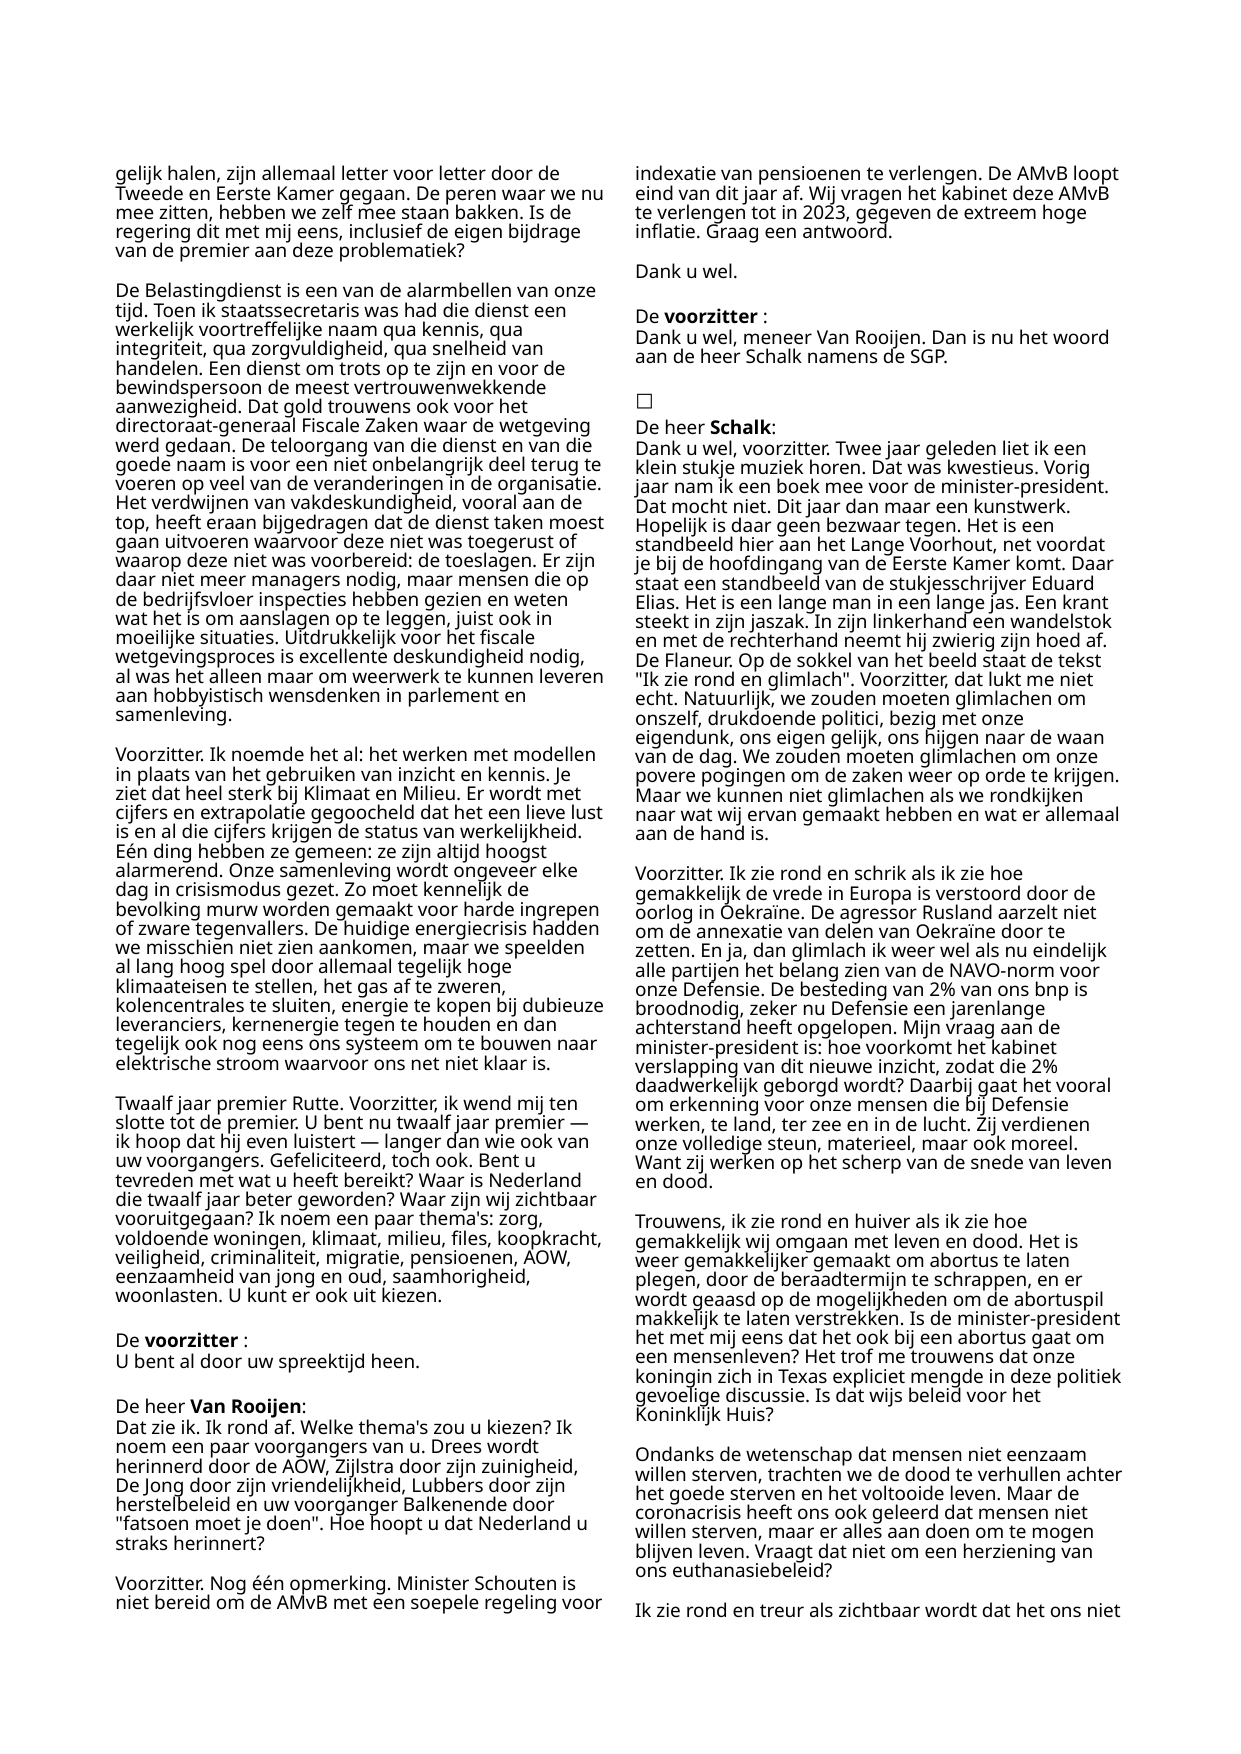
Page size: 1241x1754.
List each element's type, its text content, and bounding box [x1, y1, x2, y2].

text De voorzitter : [115, 1327, 605, 1353]
text Twaalf jaar premier Rutte. Voorzitter, ik wend mij ten slotte tot de premier. U bent nu twaalf jaar premier — ik hoop dat hij even luistert — langer dan wie ook van uw voorgangers. Gefeliciteerd, toch ook. Bent u tevreden met wat u heeft bereikt? Waar is Nederland die twaalf jaar beter geworden? Waar zijn wij zichtbaar vooruitgegaan? Ik noem een paar thema's: zorg, voldoende woningen, klimaat, milieu, files, koopkracht, veiligheid, criminaliteit, migratie, pensioenen, AOW, eenzaamheid van jong en oud, saamhorigheid, woonlasten. U kunt er ook uit kiezen. [115, 1095, 605, 1307]
text Dank u wel, meneer Van Rooijen. Dan is nu het woord aan de heer Schalk namens de SGP. [635, 329, 1125, 367]
text Voorzitter. Ik noemde het al: het werken met modellen in plaats van het gebruiken van inzicht en kennis. Je ziet dat heel sterk bij Klimaat en Milieu. Er wordt met cijfers en extrapolatie gegoocheld dat het een lieve lust is en al die cijfers krijgen de status van werkelijkheid. Eén ding hebben ze gemeen: ze zijn altijd hoogst alarmerend. Onze samenleving wordt ongeveer elke dag in crisismodus gezet. Zo moet kennelijk de bevolking murw worden gemaakt voor harde ingrepen of zware tegenvallers. De huidige energiecrisis hadden we misschien niet zien aankomen, maar we speelden al lang hoog spel door allemaal tegelijk hoge klimaateisen te stellen, het gas af te zweren, kolencentrales te sluiten, energie te kopen bij dubieuze leveranciers, kernenergie tegen te houden en dan tegelijk ook nog eens ons systeem om te bouwen naar elektrische stroom waarvoor ons net niet klaar is. [115, 746, 605, 1074]
text De heer Schalk: [635, 414, 1125, 440]
text Trouwens, ik zie rond en huiver als ik zie hoe gemakkelijk wij omgaan met leven en dood. Het is weer gemakkelijker gemaakt om abortus te laten plegen, door de beraadtermijn te schrappen, en er wordt geaasd op de mogelijkheden om de abortuspil makkelijk te laten verstrekken. Is de minister-president het met mij eens dat het ook bij een abortus gaat om een mensenleven? Het trof me trouwens dat onze koningin zich in Texas expliciet mengde in deze politiek gevoelige discussie. Is dat wijs beleid voor het Koninklijk Huis? [635, 1213, 1125, 1426]
text Voorzitter. Nog één opmerking. Minister Schouten is niet bereid om de AMvB met een soepele regeling voor [115, 1575, 605, 1613]
text De Belastingdienst is een van de alarmbellen van onze tijd. Toen ik staatssecretaris was had die dienst een werkelijk voortreffelijke naam qua kennis, qua integriteit, qua zorgvuldigheid, qua snelheid van handelen. Een dienst om trots op te zijn en voor de bewindspersoon de meest vertrouwenwekkende aanwezigheid. Dat gold trouwens ook voor het directoraat-generaal Fiscale Zaken waar de wetgeving werd gedaan. De teloorgang van die dienst en van die goede naam is voor een niet onbelangrijk deel terug te voeren op veel van de veranderingen in de organisatie. Het verdwijnen van vakdeskundigheid, vooral aan de top, heeft eraan bijgedragen dat de dienst taken moest gaan uitvoeren waarvoor deze niet was toegerust of waarop deze niet was voorbereid: de toeslagen. Er zijn daar niet meer managers nodig, maar mensen die op de bedrijfsvloer inspecties hebben gezien en weten wat het is om aanslagen op te leggen, juist ook in moeilijke situaties. Uitdrukkelijk voor het fiscale wetgevingsproces is excellente deskundigheid nodig, al was het alleen maar om weerwerk te kunnen leveren aan hobbyistisch wensdenken in parlement en samenleving. [115, 282, 605, 726]
text Dank u wel. [635, 263, 1125, 282]
text Dat zie ik. Ik rond af. Welke thema's zou u kiezen? Ik noem een paar voorgangers van u. Drees wordt herinnerd door de AOW, Zijlstra door zijn zuinigheid, De Jong door zijn vriendelijkheid, Lubbers door zijn herstelbeleid en uw voorganger Balkenende door "fatsoen moet je doen". Hoe hoopt u dat Nederland u straks herinnert? [115, 1419, 605, 1554]
text Ondanks de wetenschap dat mensen niet eenzaam willen sterven, trachten we de dood te verhullen achter het goede sterven en het voltooide leven. Maar de coronacrisis heeft ons ook geleerd dat mensen niet willen sterven, maar er alles aan doen om te mogen blijven leven. Vraagt dat niet om een herziening van ons euthanasiebeleid? [635, 1446, 1125, 1581]
text Voorzitter. Ik zie rond en schrik als ik zie hoe gemakkelijk de vrede in Europa is verstoord door de oorlog in Oekraïne. De agressor Rusland aarzelt niet om de annexatie van delen van Oekraïne door te zetten. En ja, dan glimlach ik weer wel als nu eindelijk alle partijen het belang zien van de NAVO-norm voor onze Defensie. De besteding van 2% van ons bnp is broodnodig, zeker nu Defensie een jarenlange achterstand heeft opgelopen. Mijn vraag aan de minister-president is: hoe voorkomt het kabinet verslapping van dit nieuwe inzicht, zodat die 2% daadwerkelijk geborgd wordt? Daarbij gaat het vooral om erkenning voor onze mensen die bij Defensie werken, te land, ter zee en in de lucht. Zij verdienen onze volledige steun, materieel, maar ook moreel. Want zij werken op het scherp van de snede van leven en dood. [635, 865, 1125, 1193]
text ⬜ [635, 388, 1125, 414]
text gelijk halen, zijn allemaal letter voor letter door de Tweede en Eerste Kamer gegaan. De peren waar we nu mee zitten, hebben we zelf mee staan bakken. Is de regering dit met mij eens, inclusief de eigen bijdrage van de premier aan deze problematiek? [115, 165, 605, 262]
text De voorzitter : [635, 303, 1125, 329]
text Dank u wel, voorzitter. Twee jaar geleden liet ik een klein stukje muziek horen. Dat was kwestieus. Vorig jaar nam ik een boek mee voor de minister-president. Dat mocht niet. Dit jaar dan maar een kunstwerk. Hopelijk is daar geen bezwaar tegen. Het is een standbeeld hier aan het Lange Voorhout, net voordat je bij de hoofdingang van de Eerste Kamer komt. Daar staat een standbeeld van de stukjesschrijver Eduard Elias. Het is een lange man in een lange jas. Een krant steekt in zijn jaszak. In zijn linkerhand een wandelstok en met de rechterhand neemt hij zwierig zijn hoed af. De Flaneur. Op de sokkel van het beeld staat de tekst "Ik zie rond en glimlach". Voorzitter, dat lukt me niet echt. Natuurlijk, we zouden moeten glimlachen om onszelf, drukdoende politici, bezig met onze eigendunk, ons eigen gelijk, ons hijgen naar de waan van de dag. We zouden moeten glimlachen om onze povere pogingen om de zaken weer op orde te krijgen. Maar we kunnen niet glimlachen als we rondkijken naar wat wij ervan gemaakt hebben en wat er allemaal aan de hand is. [635, 440, 1125, 844]
text U bent al door uw spreektijd heen. [115, 1353, 605, 1372]
text De heer Van Rooijen: [115, 1393, 605, 1419]
text indexatie van pensioenen te verlengen. De AMvB loopt eind van dit jaar af. Wij vragen het kabinet deze AMvB te verlengen tot in 2023, gegeven de extreem hoge inflatie. Graag een antwoord. [635, 165, 1125, 242]
text Ik zie rond en treur als zichtbaar wordt dat het ons niet [635, 1602, 1125, 1621]
